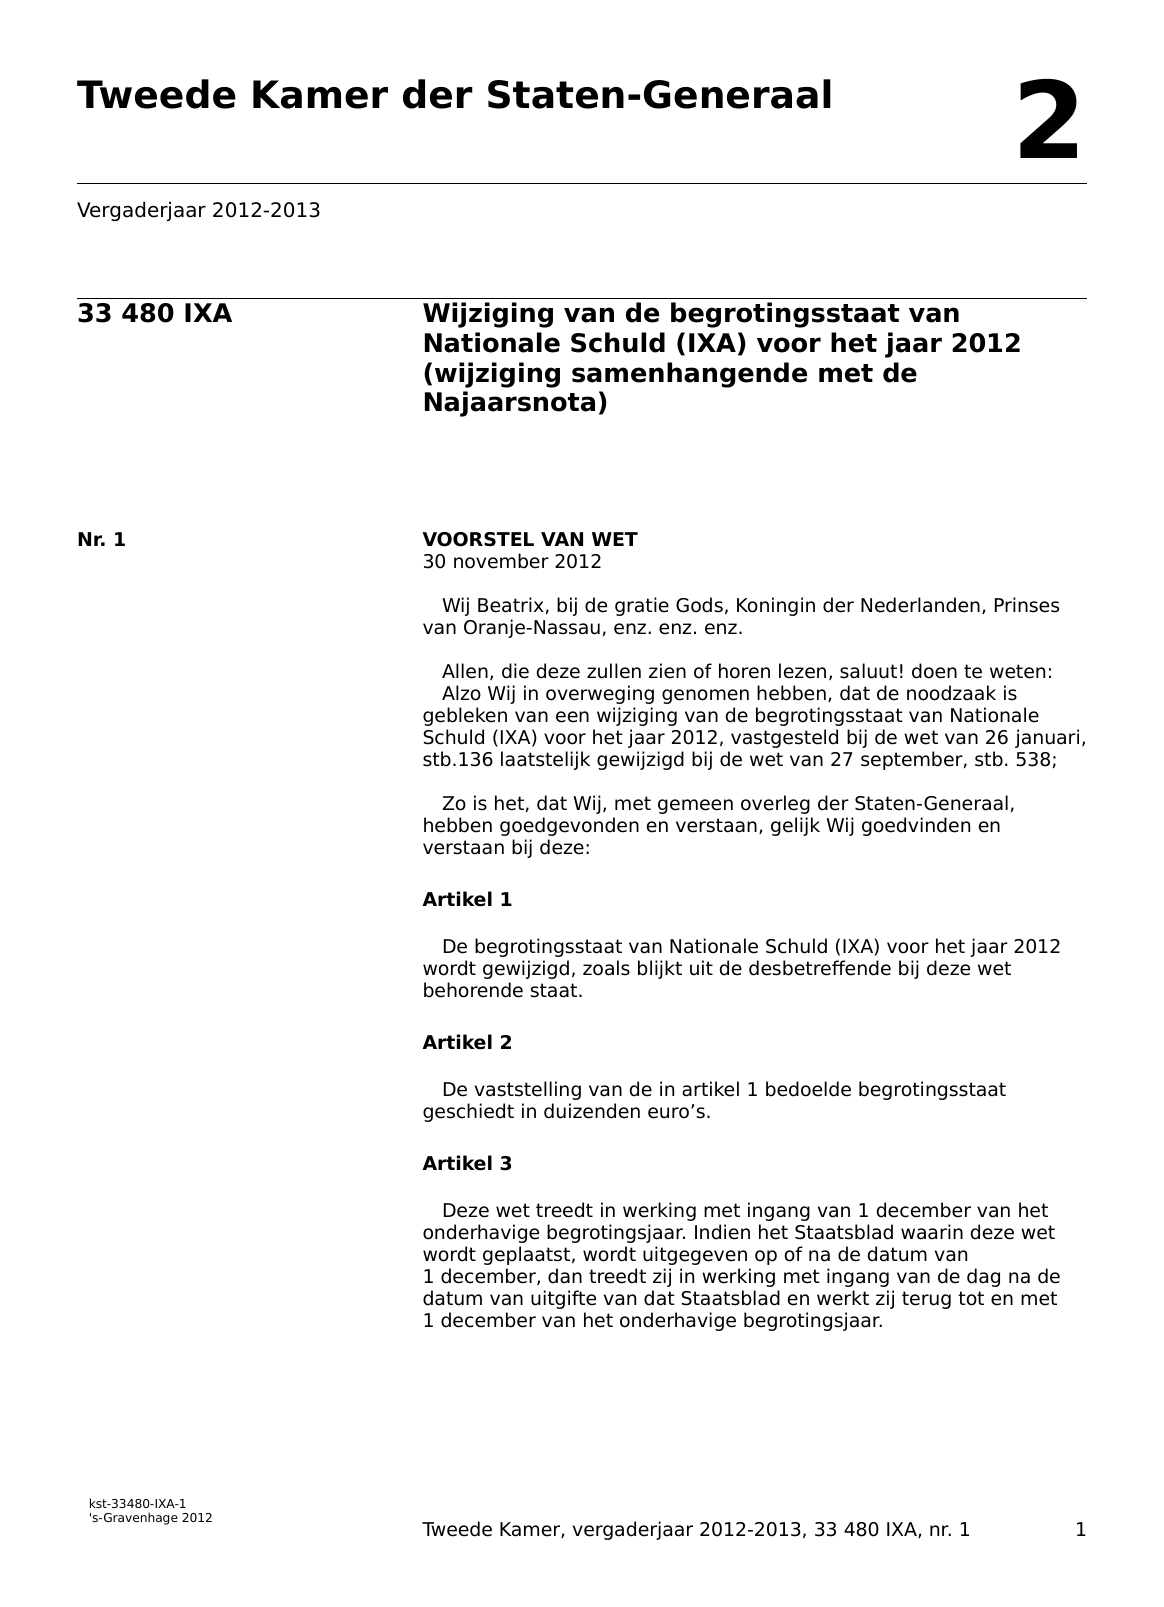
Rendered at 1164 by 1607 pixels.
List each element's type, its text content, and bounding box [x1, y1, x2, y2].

text kst-33480-IXA-1 [88, 1497, 323, 1511]
subtitle Artikel 1 [422, 889, 1087, 911]
text 30 november 2012 [422, 551, 1087, 573]
text Zo is het, dat Wij, met gemeen overleg der Staten-Generaal, hebben goedgevonden en verstaan, gelijk Wij goedvinden en verstaan bij deze: [422, 793, 1087, 859]
text Alzo Wij in overweging genomen hebben, dat de noodzaak is gebleken van een wijziging van de begrotingsstaat van Nationale Schuld (IXA) voor het jaar 2012, vastgesteld bij de wet van 26 januari, stb.136 laatstelijk gewijzigd bij de wet van 27 september, stb. 538; [422, 683, 1087, 771]
subtitle Artikel 3 [422, 1153, 1087, 1175]
subtitle Nr. 1 VOORSTEL VAN WET [77, 529, 1087, 551]
text De begrotingsstaat van Nationale Schuld (IXA) voor het jaar 2012 wordt gewijzigd, zoals blijkt uit de desbetreffende bij deze wet behorende staat. [422, 936, 1087, 1002]
text Deze wet treedt in werking met ingang van 1 december van het onderhavige begrotingsjaar. Indien het Staatsblad waarin deze wet wordt geplaatst, wordt uitgegeven op of na de datum van 1 december, dan treedt zij in werking met ingang van de dag na de datum van uitgifte van dat Staatsblad en werkt zij terug tot en met 1 december van het onderhavige begrotingsjaar. [422, 1200, 1087, 1332]
text Allen, die deze zullen zien of horen lezen, saluut! doen te weten: [422, 661, 1087, 683]
subtitle 33 480 IXA Wijziging van de begrotingsstaat van Nationale Schuld (IXA) voor het jaar 2012 (wijziging samenhangende met de Najaarsnota) [77, 299, 1087, 418]
subtitle Artikel 2 [422, 1032, 1087, 1054]
text De vaststelling van de in artikel 1 bedoelde begrotingsstaat geschiedt in duizenden euro’s. [422, 1079, 1087, 1123]
table_header 2 [886, 59, 1087, 183]
text 's-Gravenhage 2012 [88, 1511, 323, 1525]
text Wij Beatrix, bij de gratie Gods, Koningin der Nederlanden, Prinses van Oranje-Nassau, enz. enz. enz. [422, 595, 1087, 639]
table_cell Vergaderjaar 2012-2013 [77, 184, 1087, 298]
table_header Tweede Kamer der Staten-Generaal [77, 59, 886, 183]
